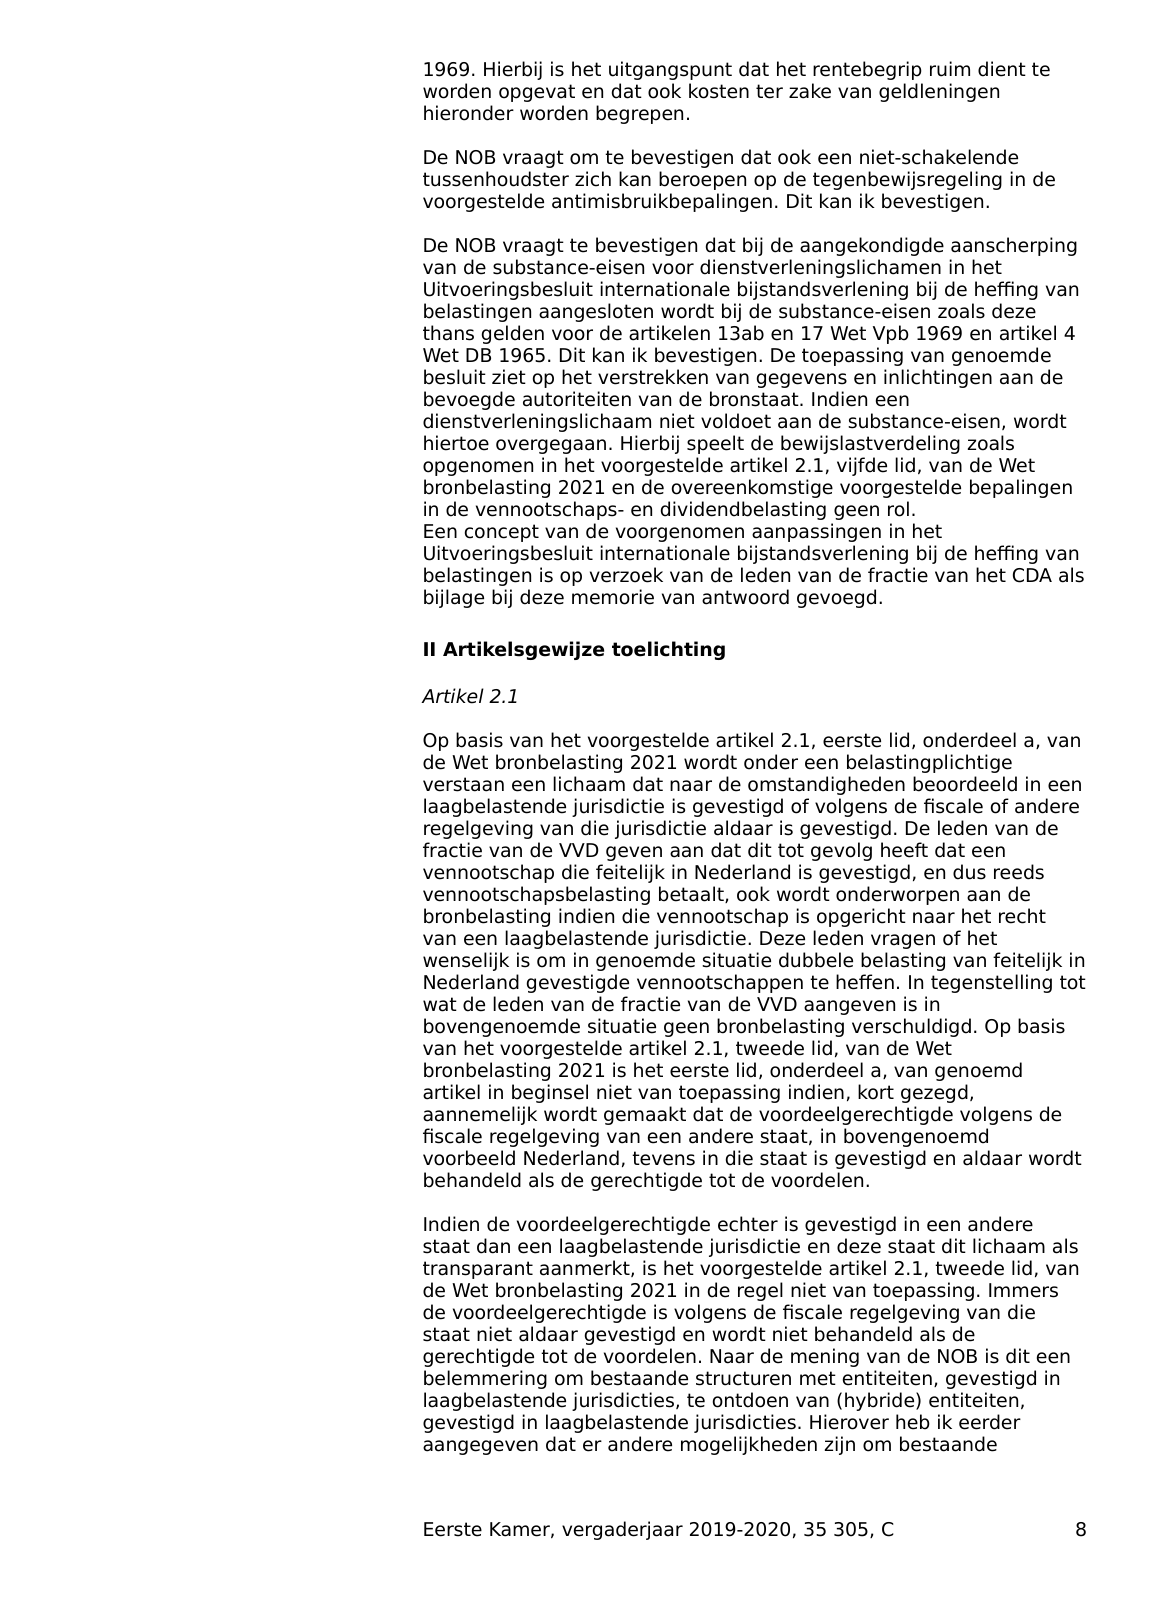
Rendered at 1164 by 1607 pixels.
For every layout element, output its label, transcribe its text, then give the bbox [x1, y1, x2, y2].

subtitle Artikel 2.1 [422, 686, 1087, 708]
text 1969. Hierbij is het uitgangspunt dat het rentebegrip ruim dient te worden opgevat en dat ook kosten ter zake van geldleningen hieronder worden begrepen. [422, 59, 1087, 125]
text De NOB vraagt om te bevestigen dat ook een niet-schakelende tussenhoudster zich kan beroepen op de tegenbewijsregeling in de voorgestelde antimisbruikbepalingen. Dit kan ik bevestigen. [422, 147, 1087, 213]
text Indien de voordeelgerechtigde echter is gevestigd in een andere staat dan een laagbelastende jurisdictie en deze staat dit lichaam als transparant aanmerkt, is het voorgestelde artikel 2.1, tweede lid, van de Wet bronbelasting 2021 in de regel niet van toepassing. Immers de voordeelgerechtigde is volgens de fiscale regelgeving van die staat niet aldaar gevestigd en wordt niet behandeld als de gerechtigde tot de voordelen. Naar de mening van de NOB is dit een belemmering om bestaande structuren met entiteiten, gevestigd in laagbelastende jurisdicties, te ontdoen van (hybride) entiteiten, gevestigd in laagbelastende jurisdicties. Hierover heb ik eerder aangegeven dat er andere mogelijkheden zijn om bestaande [422, 1214, 1087, 1456]
text Op basis van het voorgestelde artikel 2.1, eerste lid, onderdeel a, van de Wet bronbelasting 2021 wordt onder een belastingplichtige verstaan een lichaam dat naar de omstandigheden beoordeeld in een laagbelastende jurisdictie is gevestigd of volgens de fiscale of andere regelgeving van die jurisdictie aldaar is gevestigd. De leden van de fractie van de VVD geven aan dat dit tot gevolg heeft dat een vennootschap die feitelijk in Nederland is gevestigd, en dus reeds vennootschapsbelasting betaalt, ook wordt onderworpen aan de bronbelasting indien die vennootschap is opgericht naar het recht van een laagbelastende jurisdictie. Deze leden vragen of het wenselijk is om in genoemde situatie dubbele belasting van feitelijk in Nederland gevestigde vennootschappen te heffen. In tegenstelling tot wat de leden van de fractie van de VVD aangeven is in bovengenoemde situatie geen bronbelasting verschuldigd. Op basis van het voorgestelde artikel 2.1, tweede lid, van de Wet bronbelasting 2021 is het eerste lid, onderdeel a, van genoemd artikel in beginsel niet van toepassing indien, kort gezegd, aannemelijk wordt gemaakt dat de voordeelgerechtigde volgens de fiscale regelgeving van een andere staat, in bovengenoemd voorbeeld Nederland, tevens in die staat is gevestigd en aldaar wordt behandeld als de gerechtigde tot de voordelen. [422, 730, 1087, 1192]
text De NOB vraagt te bevestigen dat bij de aangekondigde aanscherping van de substance-eisen voor dienstverleningslichamen in het Uitvoeringsbesluit internationale bijstandsverlening bij de heffing van belastingen aangesloten wordt bij de substance-eisen zoals deze thans gelden voor de artikelen 13ab en 17 Wet Vpb 1969 en artikel 4 Wet DB 1965. Dit kan ik bevestigen. De toepassing van genoemde besluit ziet op het verstrekken van gegevens en inlichtingen aan de bevoegde autoriteiten van de bronstaat. Indien een dienstverleningslichaam niet voldoet aan de substance-eisen, wordt hiertoe overgegaan. Hierbij speelt de bewijslastverdeling zoals opgenomen in het voorgestelde artikel 2.1, vijfde lid, van de Wet bronbelasting 2021 en de overeenkomstige voorgestelde bepalingen in de vennootschaps- en dividendbelasting geen rol. [422, 235, 1087, 521]
subtitle II Artikelsgewijze toelichting [422, 639, 1087, 661]
text Een concept van de voorgenomen aanpassingen in het Uitvoeringsbesluit internationale bijstandsverlening bij de heffing van belastingen is op verzoek van de leden van de fractie van het CDA als bijlage bij deze memorie van antwoord gevoegd. [422, 521, 1087, 609]
